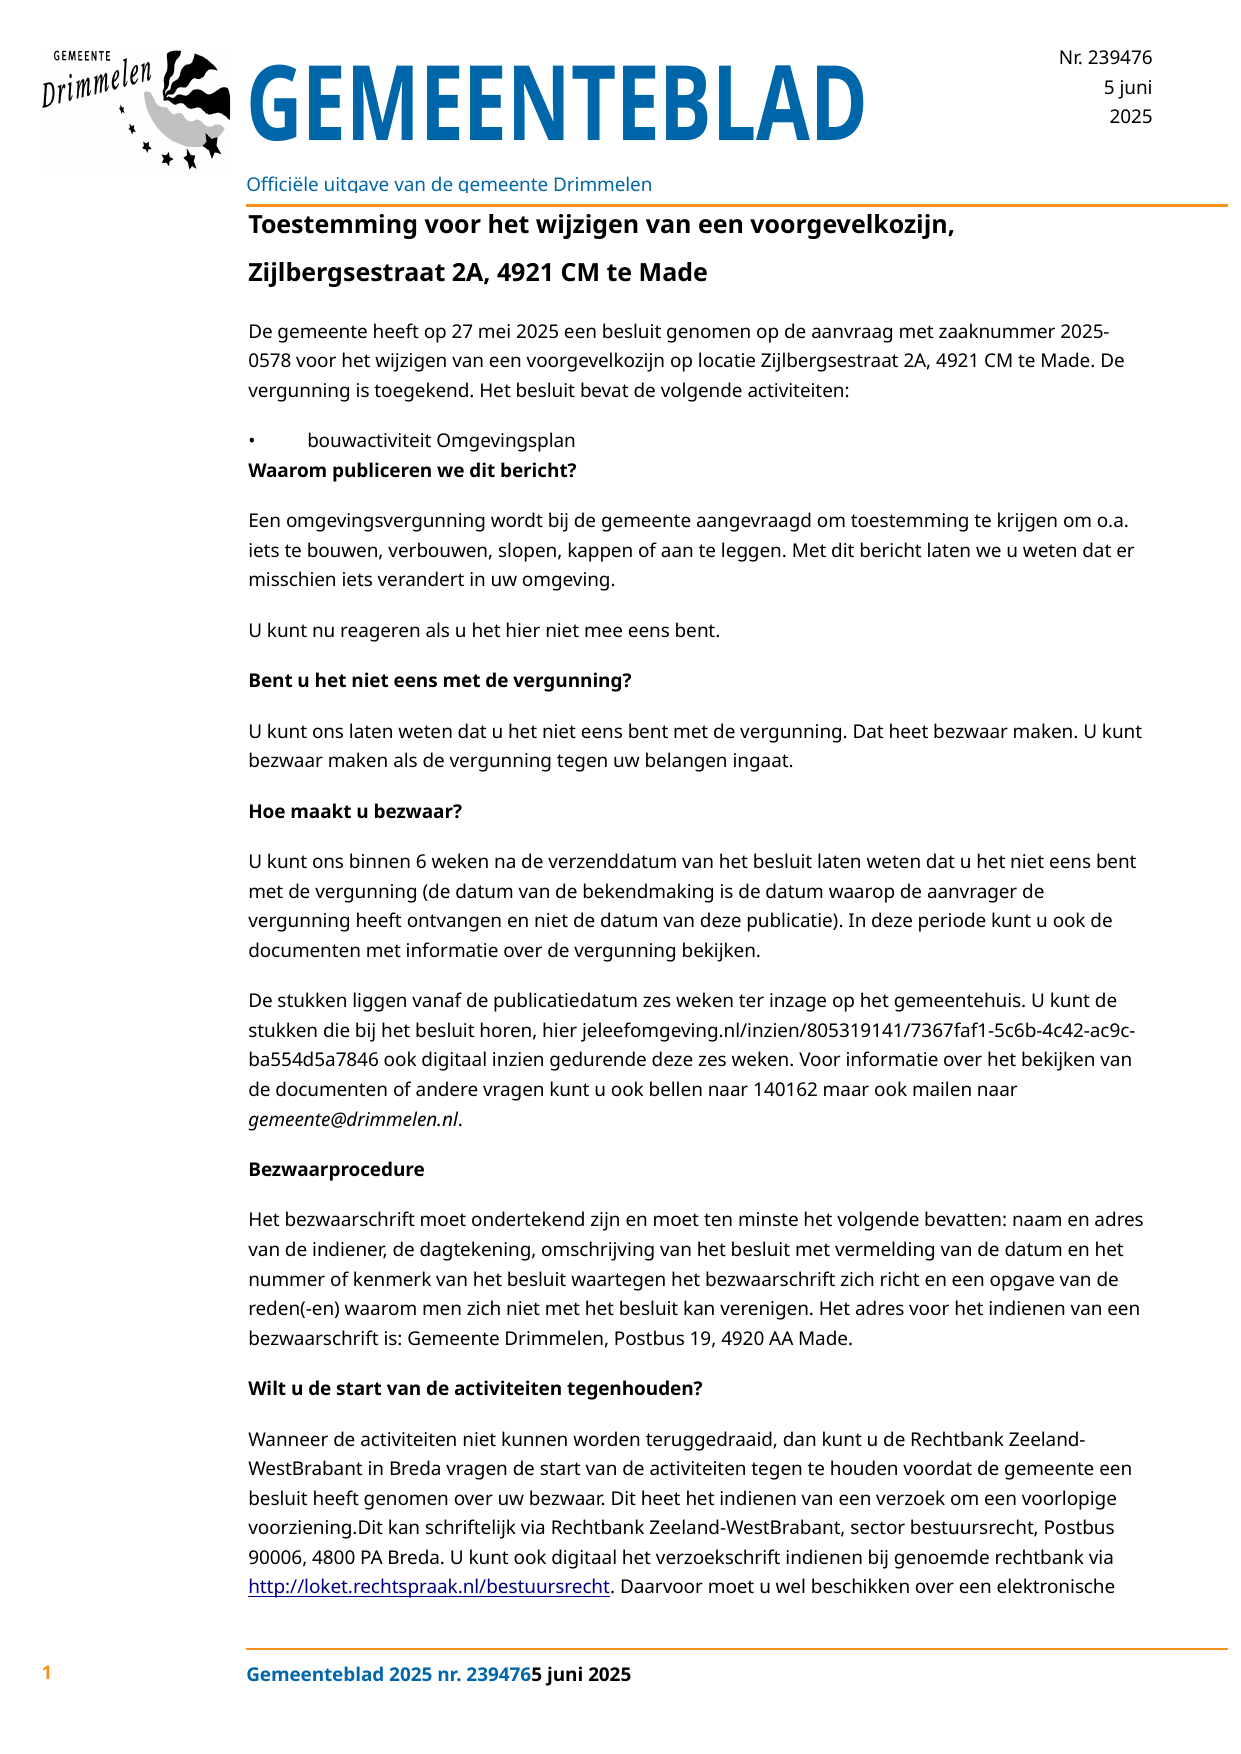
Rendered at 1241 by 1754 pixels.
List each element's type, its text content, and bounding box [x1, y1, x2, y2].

text Een omgevingsvergunning wordt bij de gemeente aangevraagd om toestemming te krijgen om o.a. iets te bouwen, verbouwen, slopen, kappen of aan te leggen. Met dit bericht laten we u weten dat er misschien iets verandert in uw omgeving. [248, 507, 1152, 592]
list bouwactiviteit Omgevingsplan [248, 427, 1152, 453]
text Het bezwaarschrift moet ondertekend zijn en moet ten minste het volgende bevatten: naam en adres van de indiener, de dagtekening, omschrijving van het besluit met vermelding van de datum en het nummer of kenmerk van het besluit waartegen het bezwaarschrift zich richt en een opgave van de reden(-en) waarom men zich niet met het besluit kan verenigen. Het adres voor het indienen van een bezwaarschrift is: Gemeente Drimmelen, Postbus 19, 4920 AA Made. [248, 1207, 1152, 1351]
text U kunt ons binnen 6 weken na de verzenddatum van het besluit laten weten dat u het niet eens bent met de vergunning (de datum van de bekendmaking is de datum waarop de aanvrager de vergunning heeft ontvangen en niet de datum van deze publicatie). In deze periode kunt u ook de documenten met informatie over de vergunning bekijken. [248, 848, 1152, 963]
text Wilt u de start van de activiteiten tegenhouden? [248, 1375, 1152, 1401]
text De gemeente heeft op 27 mei 2025 een besluit genomen op de aanvraag met zaaknummer 2025-0578 voor het wijzigen van een voorgevelkozijn op locatie Zijlbergsestraat 2A, 4921 CM te Made. De vergunning is toegekend. Het besluit bevat de volgende activiteiten: [248, 318, 1152, 403]
text De stukken liggen vanaf de publicatiedatum zes weken ter inzage op het gemeentehuis. U kunt de stukken die bij het besluit horen, hier jeleefomgeving.nl/inzien/805319141/7367faf1-5c6b-4c42-ac9c-ba554d5a7846 ook digitaal inzien gedurende deze zes weken. Voor informatie over het bekijken van de documenten of andere vragen kunt u ook bellen naar 140162 maar ook mailen naar gemeente@drimmelen.nl. [248, 987, 1152, 1132]
text U kunt nu reageren als u het hier niet mee eens bent. [248, 617, 1152, 643]
text Wanneer de activiteiten niet kunnen worden teruggedraaid, dan kunt u de Rechtbank Zeeland-WestBrabant in Breda vragen de start van de activiteiten tegen te houden voordat de gemeente een besluit heeft genomen over uw bezwaar. Dit heet het indienen van een verzoek om een voorlopige voorziening.Dit kan schriftelijk via Rechtbank Zeeland-WestBrabant, sector bestuursrecht, Postbus 90006, 4800 PA Breda. U kunt ook digitaal het verzoekschrift indienen bij genoemde rechtbank via http://loket.rechtspraak.nl/bestuursrecht. Daarvoor moet u wel beschikken over een elektronische [248, 1426, 1152, 1599]
text Hoe maakt u bezwaar? [248, 798, 1152, 824]
text Toestemming voor het wijzigen van een voorgevelkozijn, Zijlbergsestraat 2A, 4921 CM te Made [248, 207, 1152, 288]
text Waarom publiceren we dit bericht? [248, 457, 1152, 483]
text Bent u het niet eens met de vergunning? [248, 667, 1152, 693]
text Bezwaarprocedure [248, 1156, 1152, 1182]
picture [41, 47, 231, 172]
text U kunt ons laten weten dat u het niet eens bent met de vergunning. Dat heet bezwaar maken. U kunt bezwaar maken als de vergunning tegen uw belangen ingaat. [248, 718, 1152, 773]
